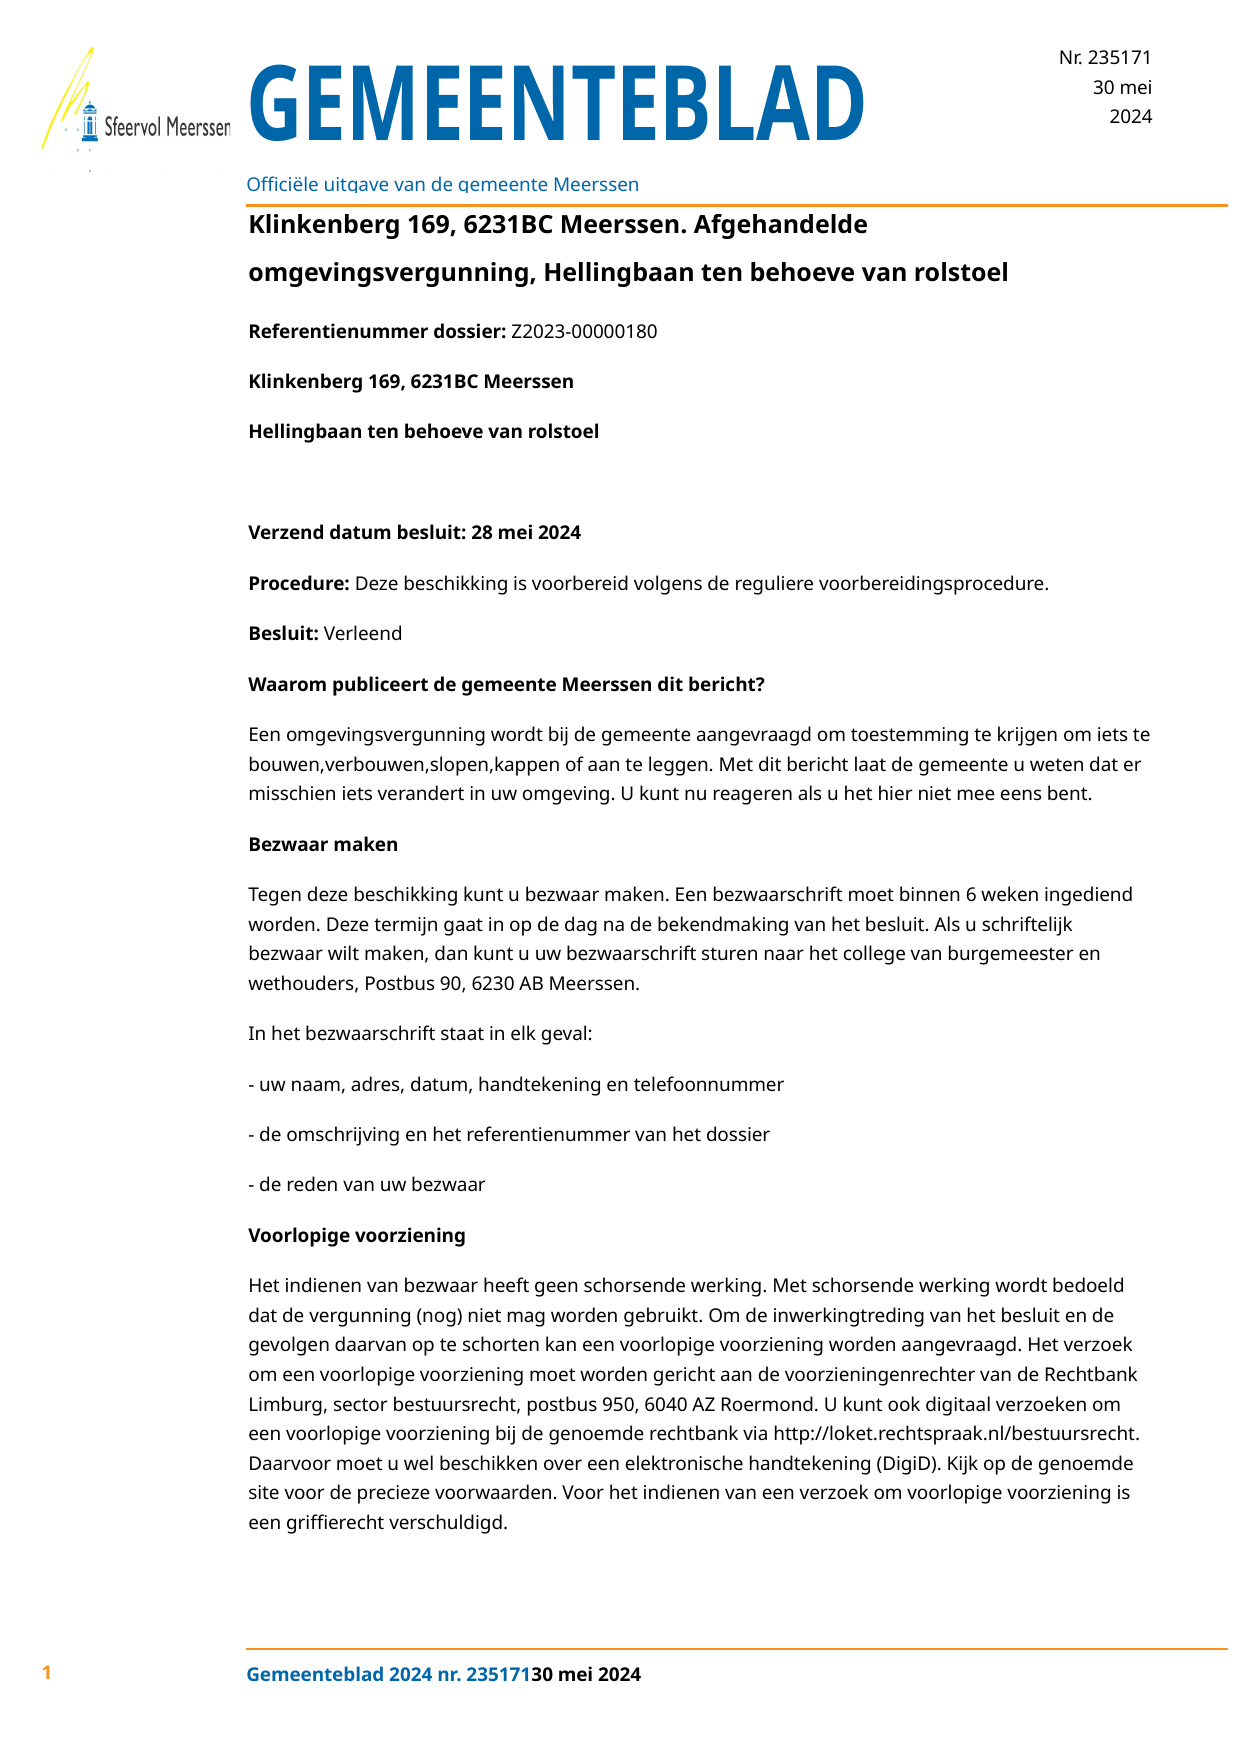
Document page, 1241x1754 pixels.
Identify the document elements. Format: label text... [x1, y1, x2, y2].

text Tegen deze beschikking kunt u bezwaar maken. Een bezwaarschrift moet binnen 6 weken ingediend worden. Deze termijn gaat in op de dag na de bekendmaking van het besluit. Als u schriftelijk bezwaar wilt maken, dan kunt u uw bezwaarschrift sturen naar het college van burgemeester en wethouders, Postbus 90, 6230 AB Meerssen. [248, 881, 1152, 996]
text In het bezwaarschrift staat in elk geval: [248, 1020, 1152, 1046]
text Procedure: Deze beschikking is voorbereid volgens de reguliere voorbereidingsprocedure. [248, 570, 1152, 596]
text - de reden van uw bezwaar [248, 1172, 1152, 1197]
text Hellingbaan ten behoeve van rolstoel [248, 419, 1152, 444]
picture [41, 47, 231, 172]
text Waarom publiceert de gemeente Meerssen dit bericht? [248, 671, 1152, 697]
text Bezwaar maken [248, 831, 1152, 857]
text Voorlopige voorziening [248, 1222, 1152, 1248]
text - de omschrijving en het referentienummer van het dossier [248, 1121, 1152, 1147]
text Verzend datum besluit: 28 mei 2024 [248, 519, 1152, 545]
text Besluit: Verleend [248, 620, 1152, 646]
text Een omgevingsvergunning wordt bij de gemeente aangevraagd om toestemming te krijgen om iets te bouwen,verbouwen,slopen,kappen of aan te leggen. Met dit bericht laat de gemeente u weten dat er misschien iets verandert in uw omgeving. U kunt nu reageren als u het hier niet mee eens bent. [248, 721, 1152, 806]
text Het indienen van bezwaar heeft geen schorsende werking. Met schorsende werking wordt bedoeld dat de vergunning (nog) niet mag worden gebruikt. Om de inwerkingtreding van het besluit en de gevolgen daarvan op te schorten kan een voorlopige voorziening worden aangevraagd. Het verzoek om een voorlopige voorziening moet worden gericht aan de voorzieningenrechter van de Rechtbank Limburg, sector bestuursrecht, postbus 950, 6040 AZ Roermond. U kunt ook digitaal verzoeken om een voorlopige voorziening bij de genoemde rechtbank via http://loket.rechtspraak.nl/bestuursrecht. Daarvoor moet u wel beschikken over een elektronische handtekening (DigiD). Kijk op de genoemde site voor de precieze voorwaarden. Voor het indienen van een verzoek om voorlopige voorziening is een griffierecht verschuldigd. [248, 1272, 1152, 1535]
text Klinkenberg 169, 6231BC Meerssen. Afgehandelde omgevingsvergunning, Hellingbaan ten behoeve van rolstoel [248, 207, 1152, 288]
text Klinkenberg 169, 6231BC Meerssen [248, 368, 1152, 394]
text - uw naam, adres, datum, handtekening en telefoonnummer [248, 1071, 1152, 1097]
text Referentienummer dossier: Z2023-00000180 [248, 318, 1152, 344]
